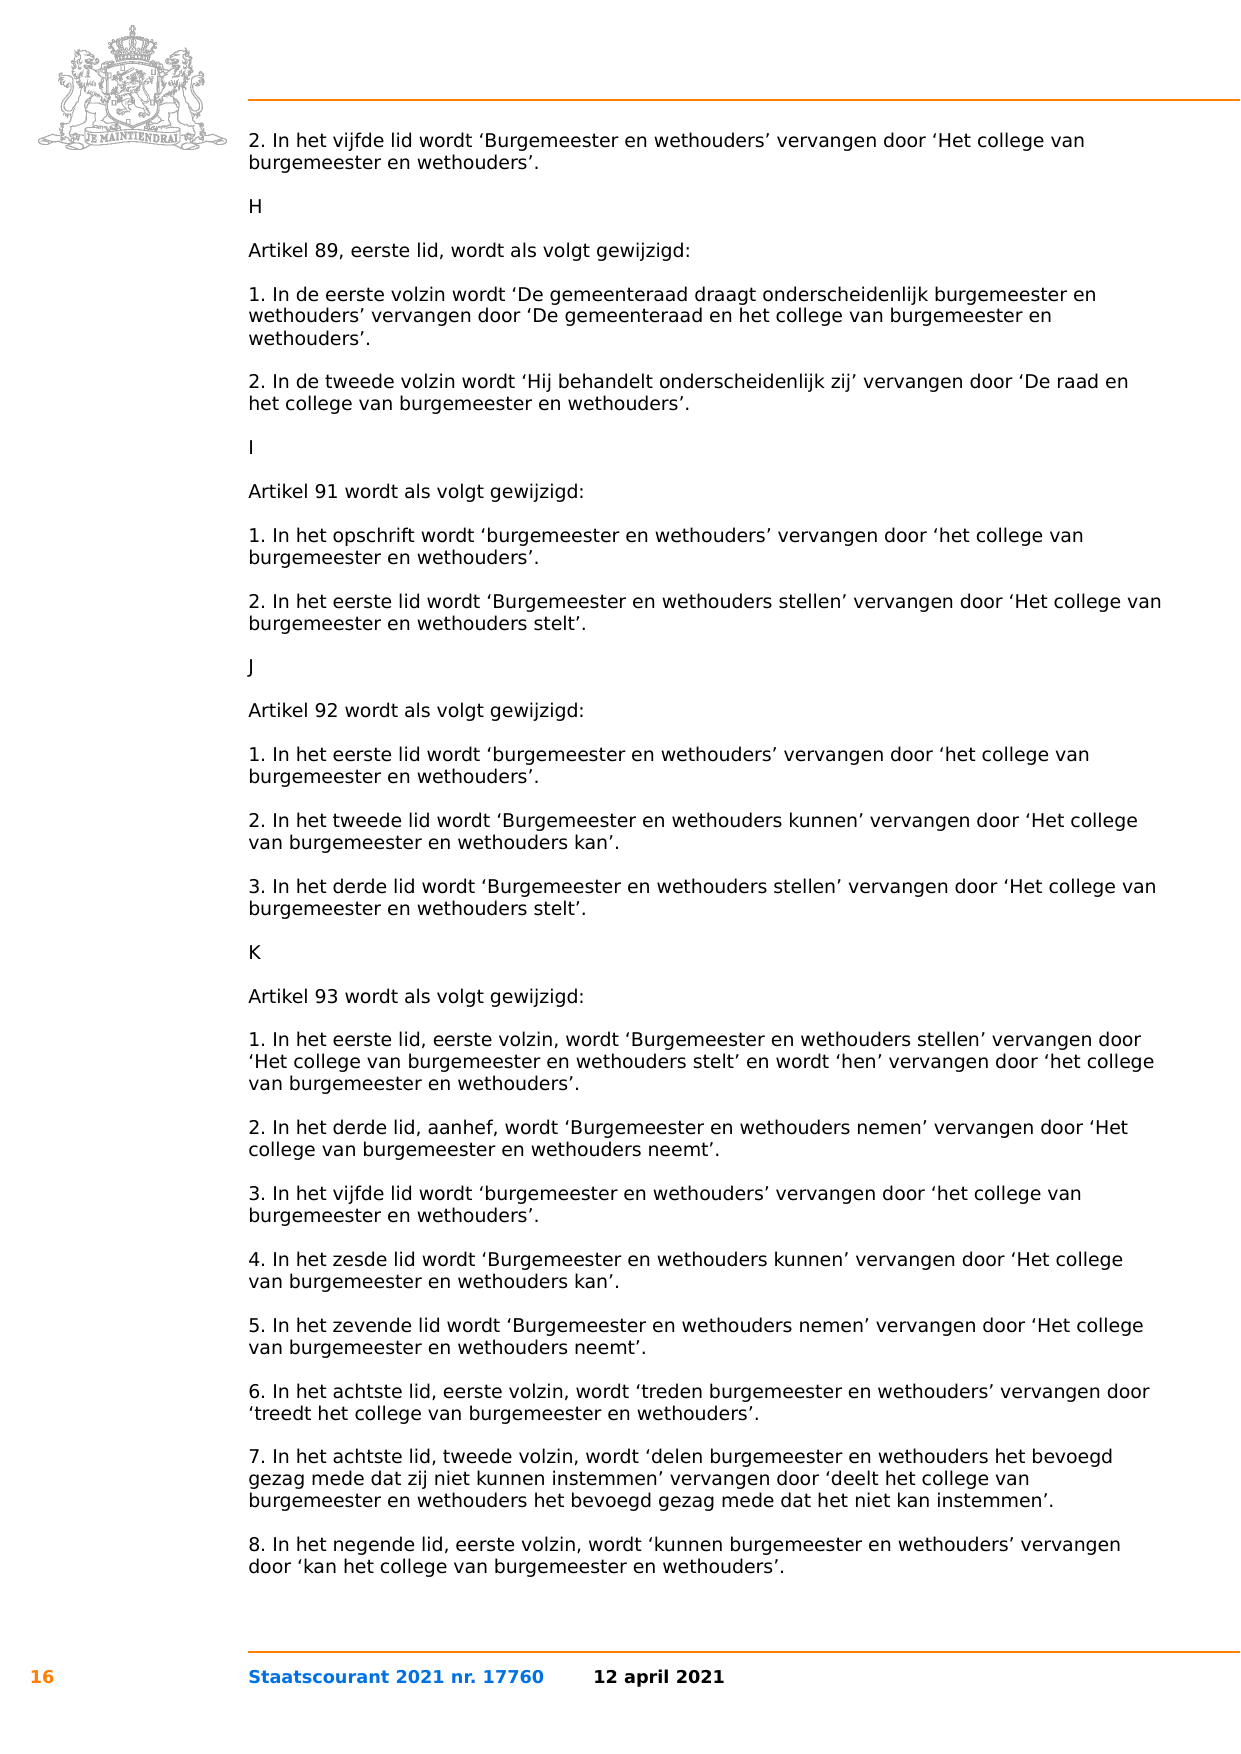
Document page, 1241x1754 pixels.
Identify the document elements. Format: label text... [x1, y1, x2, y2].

text 7. In het achtste lid, tweede volzin, wordt ‘delen burgemeester en wethouders het bevoegd gezag mede dat zij niet kunnen instemmen’ vervangen door ‘deelt het college van burgemeester en wethouders het bevoegd gezag mede dat het niet kan instemmen’. [248, 1446, 1163, 1512]
text H [248, 196, 1163, 218]
text 2. In het eerste lid wordt ‘Burgemeester en wethouders stellen’ vervangen door ‘Het college van burgemeester en wethouders stelt’. [248, 591, 1163, 634]
text Artikel 89, eerste lid, wordt als volgt gewijzigd: [248, 239, 1163, 262]
text Artikel 92 wordt als volgt gewijzigd: [248, 700, 1163, 722]
text Artikel 93 wordt als volgt gewijzigd: [248, 986, 1163, 1007]
text Artikel 91 wordt als volgt gewijzigd: [248, 481, 1163, 503]
text I [248, 437, 1163, 459]
text 1. In het eerste lid wordt ‘burgemeester en wethouders’ vervangen door ‘het college van burgemeester en wethouders’. [248, 744, 1163, 788]
text 2. In de tweede volzin wordt ‘Hij behandelt onderscheidenlijk zij’ vervangen door ‘De raad en het college van burgemeester en wethouders’. [248, 371, 1163, 415]
picture [38, 25, 227, 150]
text 3. In het derde lid wordt ‘Burgemeester en wethouders stellen’ vervangen door ‘Het college van burgemeester en wethouders stelt’. [248, 876, 1163, 920]
text K [248, 942, 1163, 964]
text 8. In het negende lid, eerste volzin, wordt ‘kunnen burgemeester en wethouders’ vervangen door ‘kan het college van burgemeester en wethouders’. [248, 1534, 1163, 1578]
text 5. In het zevende lid wordt ‘Burgemeester en wethouders nemen’ vervangen door ‘Het college van burgemeester en wethouders neemt’. [248, 1315, 1163, 1359]
text 1. In het opschrift wordt ‘burgemeester en wethouders’ vervangen door ‘het college van burgemeester en wethouders’. [248, 525, 1163, 569]
text 2. In het derde lid, aanhef, wordt ‘Burgemeester en wethouders nemen’ vervangen door ‘Het college van burgemeester en wethouders neemt’. [248, 1117, 1163, 1161]
text 2. In het tweede lid wordt ‘Burgemeester en wethouders kunnen’ vervangen door ‘Het college van burgemeester en wethouders kan’. [248, 810, 1163, 854]
text 4. In het zesde lid wordt ‘Burgemeester en wethouders kunnen’ vervangen door ‘Het college van burgemeester en wethouders kan’. [248, 1249, 1163, 1293]
text 6. In het achtste lid, eerste volzin, wordt ‘treden burgemeester en wethouders’ vervangen door ‘treedt het college van burgemeester en wethouders’. [248, 1381, 1163, 1424]
text 2. In het vijfde lid wordt ‘Burgemeester en wethouders’ vervangen door ‘Het college van burgemeester en wethouders’. [248, 130, 1163, 174]
text J [248, 656, 1163, 678]
text 1. In de eerste volzin wordt ‘De gemeenteraad draagt onderscheidenlijk burgemeester en wethouders’ vervangen door ‘De gemeenteraad en het college van burgemeester en wethouders’. [248, 283, 1163, 349]
text 1. In het eerste lid, eerste volzin, wordt ‘Burgemeester en wethouders stellen’ vervangen door ‘Het college van burgemeester en wethouders stelt’ en wordt ‘hen’ vervangen door ‘het college van burgemeester en wethouders’. [248, 1029, 1163, 1095]
text 3. In het vijfde lid wordt ‘burgemeester en wethouders’ vervangen door ‘het college van burgemeester en wethouders’. [248, 1183, 1163, 1227]
